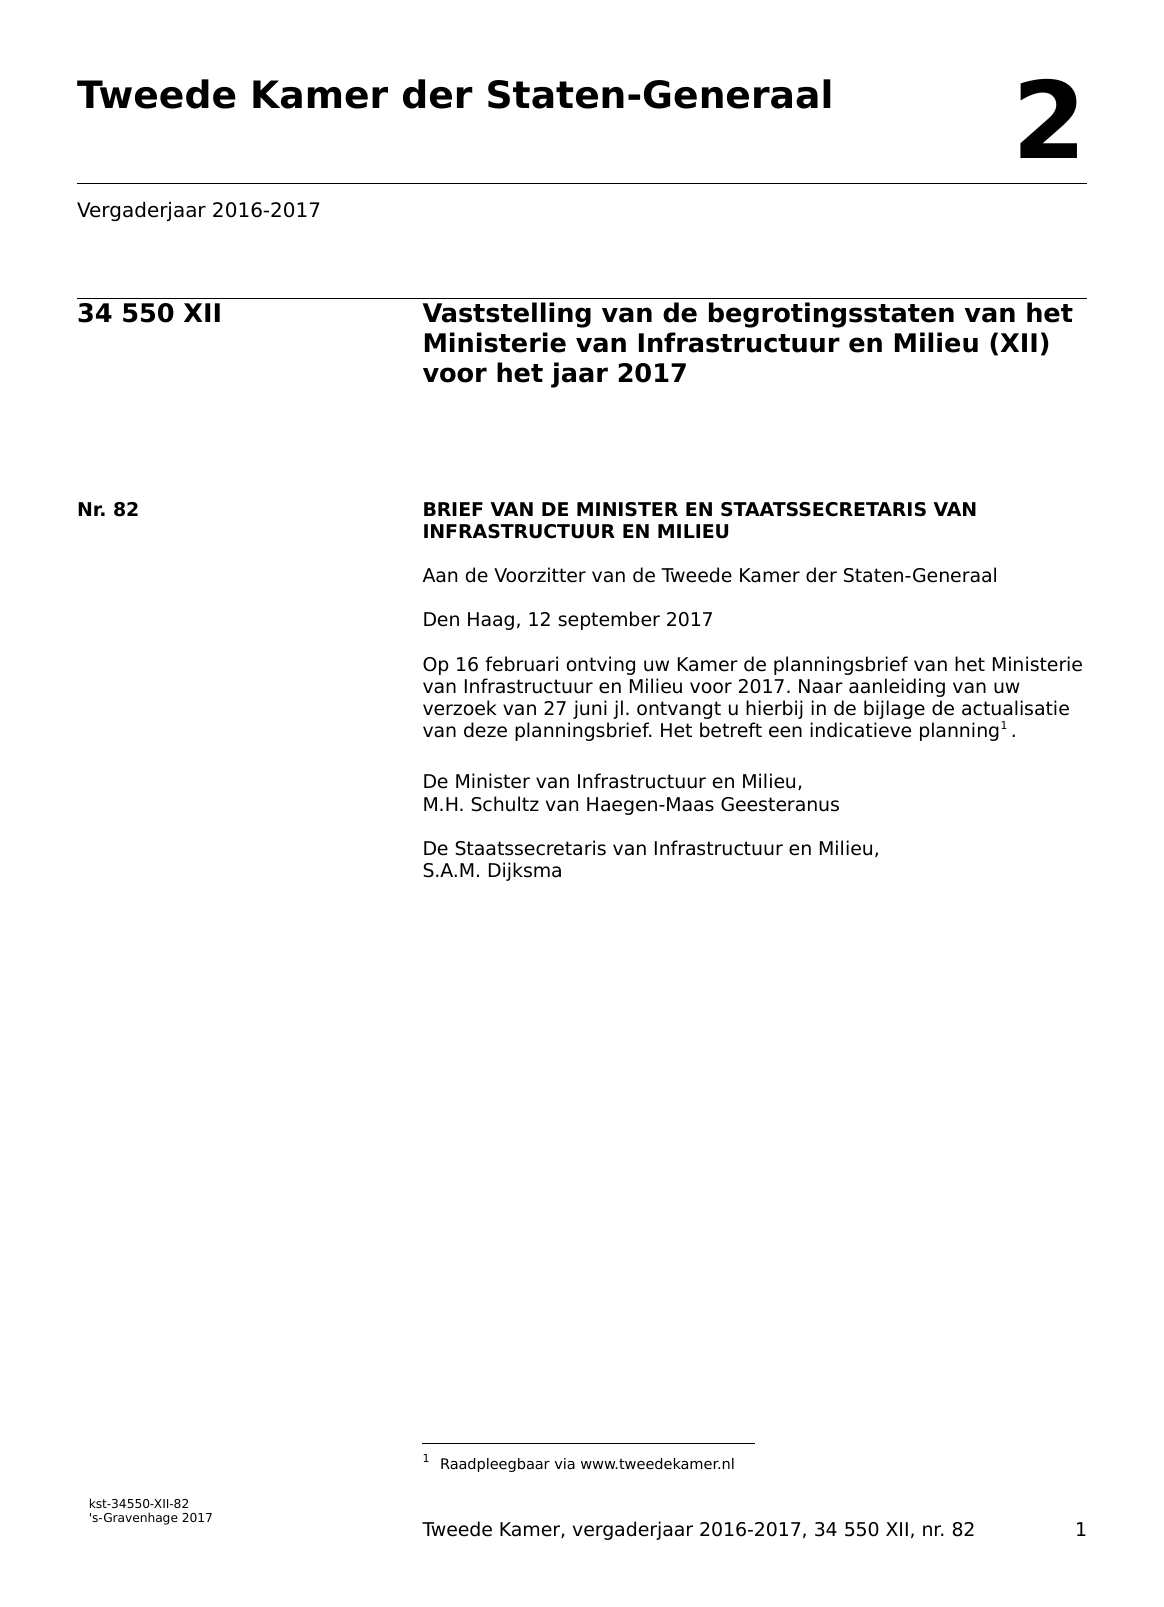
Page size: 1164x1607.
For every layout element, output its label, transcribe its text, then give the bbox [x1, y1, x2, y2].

text Op 16 februari ontving uw Kamer de planningsbrief van het Ministerie van Infrastructuur en Milieu voor 2017. Naar aanleiding van uw verzoek van 27 juni jl. ontvangt u hierbij in de bijlage de actualisatie van deze planningsbrief. Het betreft een indicatieve planning. [422, 653, 1087, 741]
text 's-Gravenhage 2017 [88, 1511, 323, 1525]
text Raadpleegbaar via www.tweedekamer.nl [422, 1452, 1087, 1474]
table_header Tweede Kamer der Staten-Generaal [77, 59, 886, 183]
text De Staatssecretaris van Infrastructuur en Milieu, S.A.M. Dijksma [422, 838, 1087, 882]
text Den Haag, 12 september 2017 [422, 609, 1087, 631]
text kst-34550-XII-82 [88, 1497, 323, 1511]
text Aan de Voorzitter van de Tweede Kamer der Staten-Generaal [422, 565, 1087, 587]
table_header 2 [886, 59, 1087, 183]
subtitle Nr. 82 BRIEF VAN DE MINISTER EN STAATSSECRETARIS VAN INFRASTRUCTUUR EN MILIEU [77, 499, 1087, 543]
subtitle 34 550 XII Vaststelling van de begrotingsstaten van het Ministerie van Infrastructuur en Milieu (XII) voor het jaar 2017 [77, 299, 1087, 388]
text De Minister van Infrastructuur en Milieu, M.H. Schultz van Haegen-Maas Geesteranus [422, 771, 1087, 815]
table_cell Vergaderjaar 2016-2017 [77, 184, 1087, 298]
